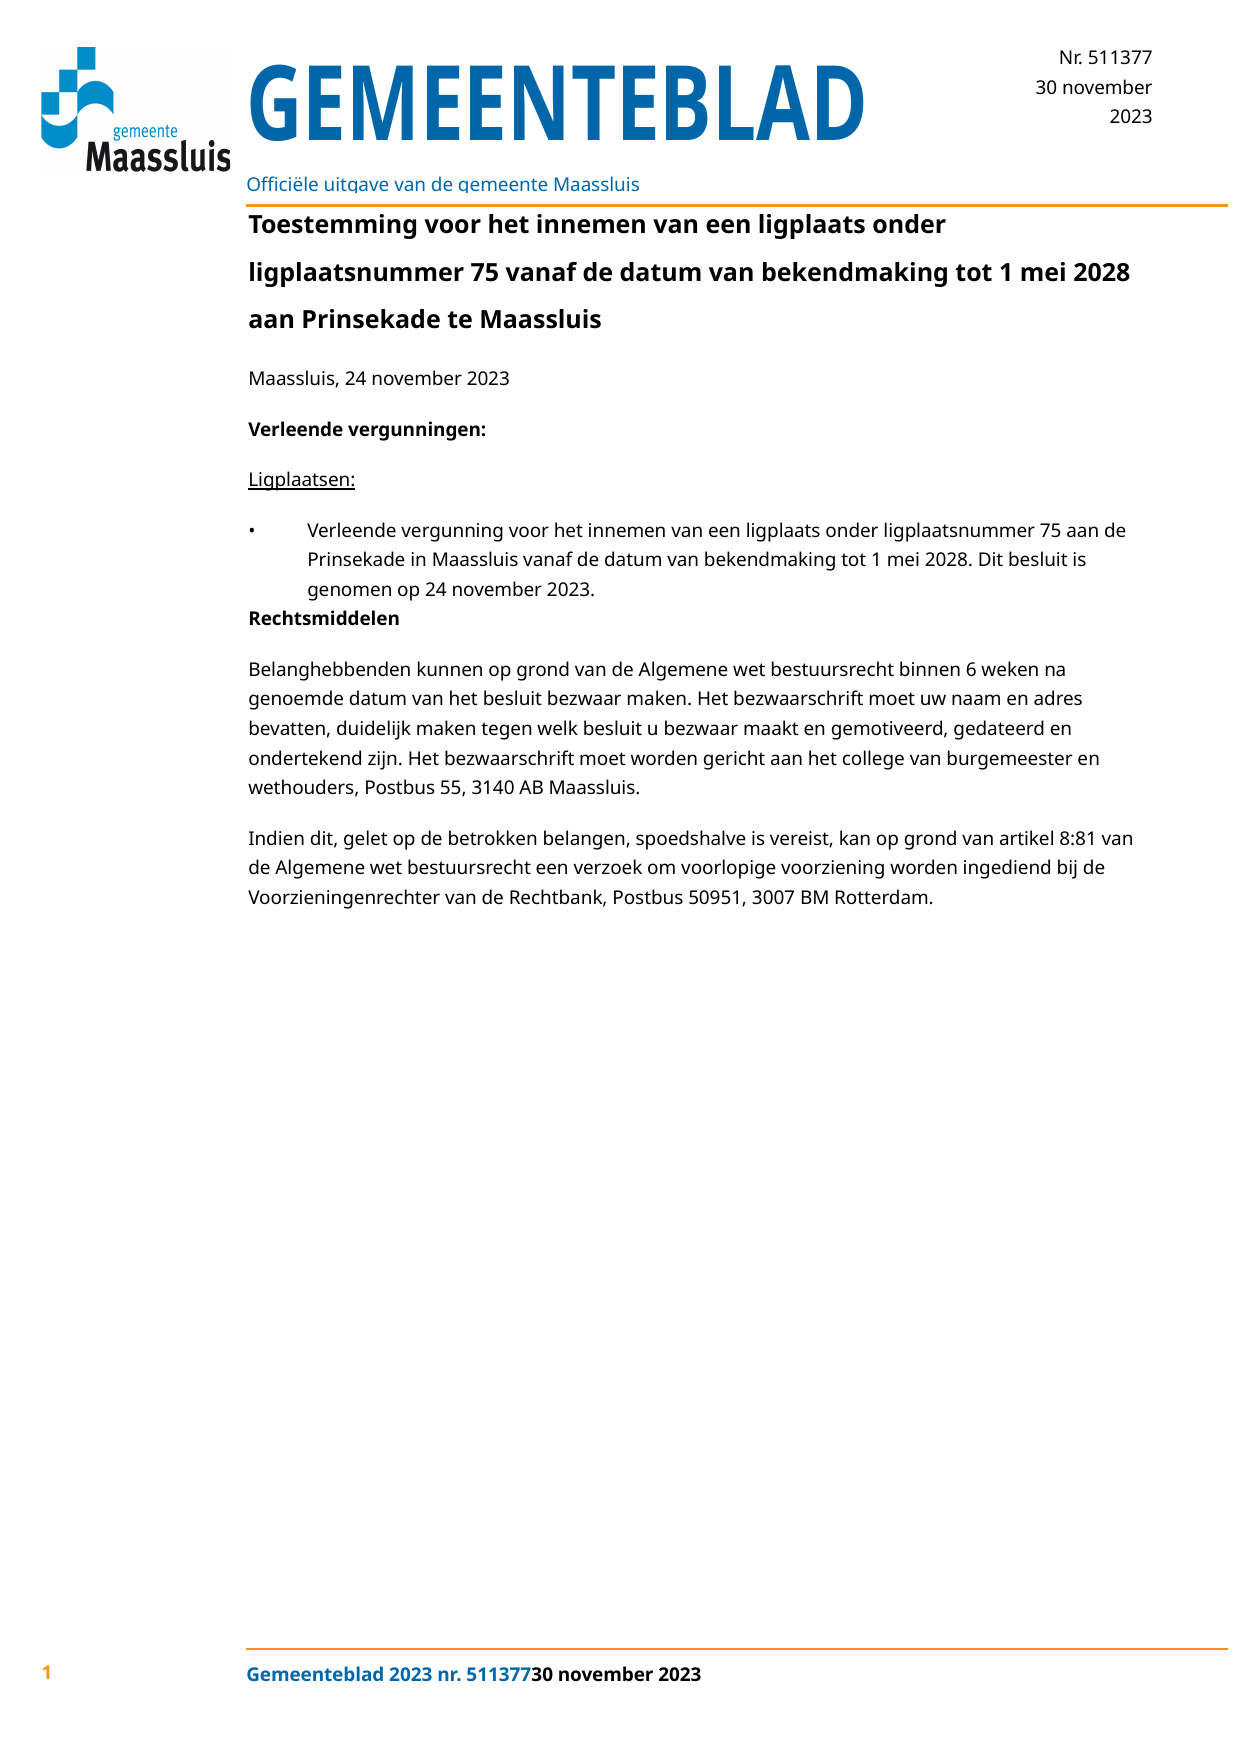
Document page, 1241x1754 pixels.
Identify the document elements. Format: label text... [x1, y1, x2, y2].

text Rechtsmiddelen [248, 606, 1152, 631]
text Maassluis, 24 november 2023 [248, 366, 1152, 391]
picture [41, 47, 231, 172]
text Toestemming voor het innemen van een ligplaats onder ligplaatsnummer 75 vanaf de datum van bekendmaking tot 1 mei 2028 aan Prinsekade te Maassluis [248, 207, 1152, 336]
text Indien dit, gelet op de betrokken belangen, spoedshalve is vereist, kan op grond van artikel 8:81 van de Algemene wet bestuursrecht een verzoek om voorlopige voorziening worden ingediend bij de Voorzieningenrechter van de Rechtbank, Postbus 50951, 3007 BM Rotterdam. [248, 825, 1152, 909]
text Verleende vergunningen: [248, 416, 1152, 442]
text Belanghebbenden kunnen op grond van de Algemene wet bestuursrecht binnen 6 weken na genoemde datum van het besluit bezwaar maken. Het bezwaarschrift moet uw naam en adres bevatten, duidelijk maken tegen welk besluit u bezwaar maakt en gemotiveerd, gedateerd en ondertekend zijn. Het bezwaarschrift moet worden gericht aan het college van burgemeester en wethouders, Postbus 55, 3140 AB Maassluis. [248, 656, 1152, 800]
list Verleende vergunning voor het innemen van een ligplaats onder ligplaatsnummer 75 aan de Prinsekade in Maassluis vanaf de datum van bekendmaking tot 1 mei 2028. Dit besluit is genomen op 24 november 2023. [248, 517, 1152, 602]
picture [41, 47, 77, 92]
text Ligplaatsen: [248, 466, 1152, 492]
